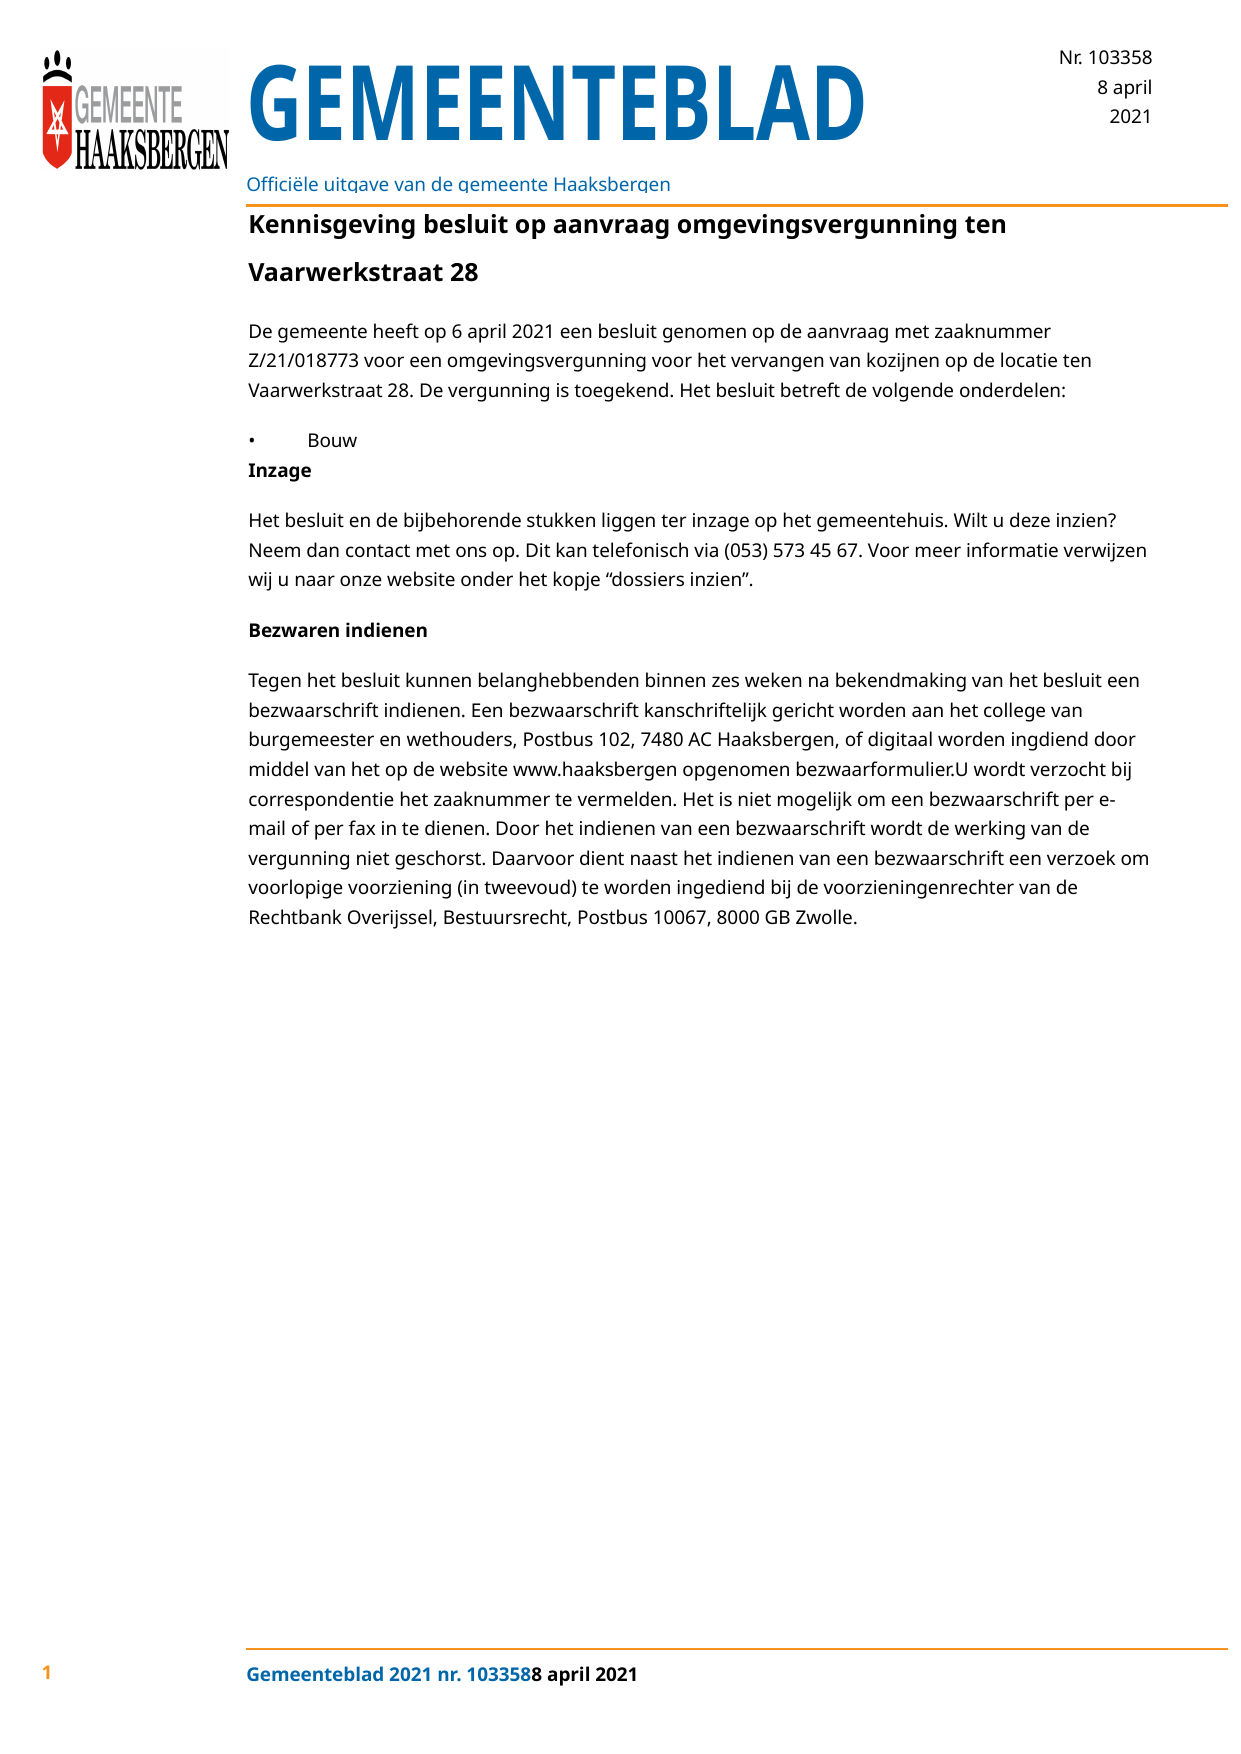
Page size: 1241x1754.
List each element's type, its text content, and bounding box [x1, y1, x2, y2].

picture [41, 47, 231, 172]
text Tegen het besluit kunnen belanghebbenden binnen zes weken na bekendmaking van het besluit een bezwaarschrift indienen. Een bezwaarschrift kanschriftelijk gericht worden aan het college van burgemeester en wethouders, Postbus 102, 7480 AC Haaksbergen, of digitaal worden ingdiend door middel van het op de website www.haaksbergen opgenomen bezwaarformulier.U wordt verzocht bij correspondentie het zaaknummer te vermelden. Het is niet mogelijk om een bezwaarschrift per e-mail of per fax in te dienen. Door het indienen van een bezwaarschrift wordt de werking van de vergunning niet geschorst. Daarvoor dient naast het indienen van een bezwaarschrift een verzoek om voorlopige voorziening (in tweevoud) te worden ingediend bij de voorzieningenrechter van de Rechtbank Overijssel, Bestuursrecht, Postbus 10067, 8000 GB Zwolle. [248, 667, 1152, 930]
list Bouw [248, 427, 1152, 453]
text De gemeente heeft op 6 april 2021 een besluit genomen op de aanvraag met zaaknummer Z/21/018773 voor een omgevingsvergunning voor het vervangen van kozijnen op de locatie ten Vaarwerkstraat 28. De vergunning is toegekend. Het besluit betreft de volgende onderdelen: [248, 318, 1152, 403]
text Kennisgeving besluit op aanvraag omgevingsvergunning ten Vaarwerkstraat 28 [248, 207, 1152, 288]
text Inzage [248, 457, 1152, 483]
text Bezwaren indienen [248, 617, 1152, 643]
text Het besluit en de bijbehorende stukken liggen ter inzage op het gemeentehuis. Wilt u deze inzien? Neem dan contact met ons op. Dit kan telefonisch via (053) 573 45 67. Voor meer informatie verwijzen wij u naar onze website onder het kopje “dossiers inzien”. [248, 507, 1152, 592]
